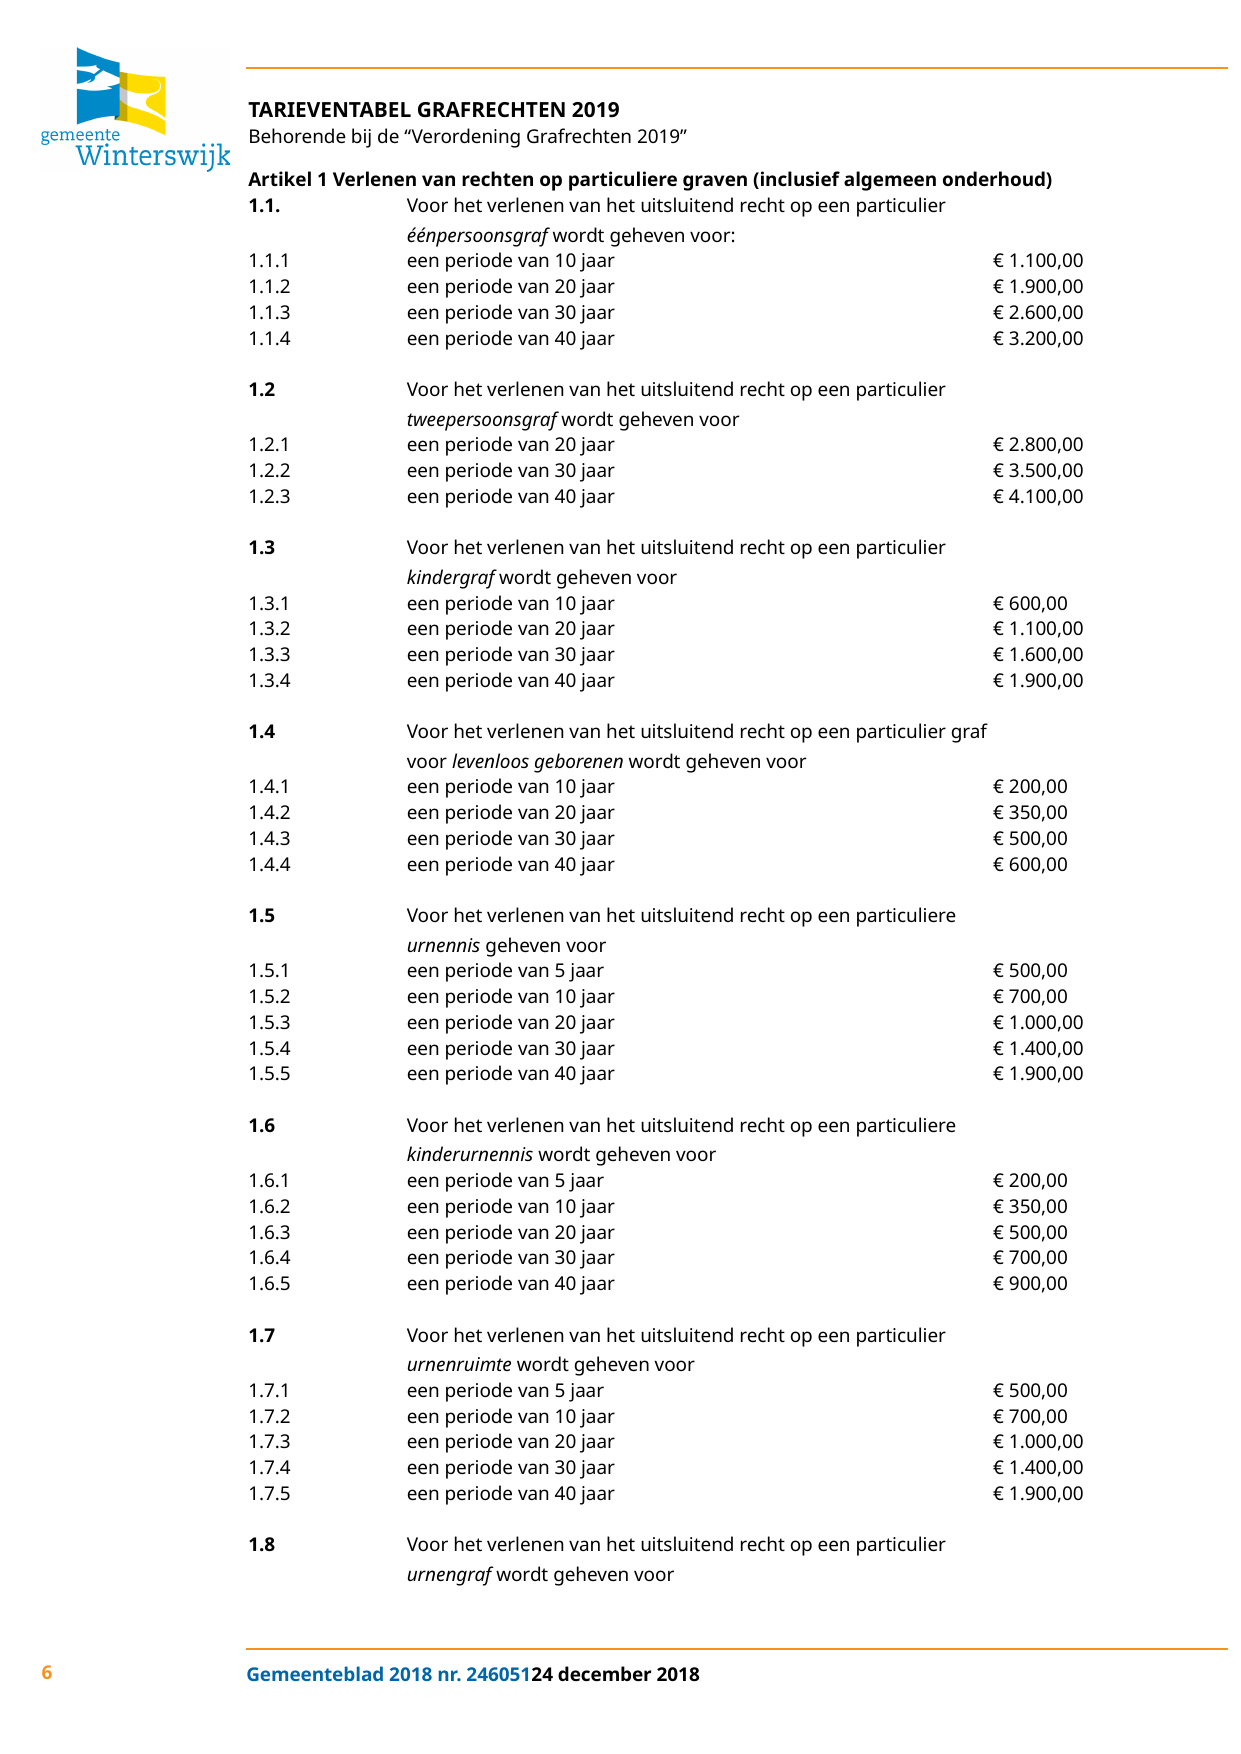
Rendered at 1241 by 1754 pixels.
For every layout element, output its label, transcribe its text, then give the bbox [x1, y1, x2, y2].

table_cell 1.2.1 [248, 432, 407, 457]
table_cell [407, 351, 993, 376]
table_cell 1.5.3 [248, 1009, 407, 1035]
table_cell € 4.100,00 [993, 483, 1152, 509]
table_cell een periode van 20 jaar [407, 432, 993, 457]
table_cell Voor het verlenen van het uitsluitend recht op een particulier urnengraf wordt geheven voor [407, 1531, 993, 1587]
table_cell € 700,00 [993, 984, 1152, 1009]
table_cell [993, 1531, 1152, 1587]
table_cell 1.4.1 [248, 774, 407, 799]
table_cell Voor het verlenen van het uitsluitend recht op een particuliere urnennis geheven voor [407, 903, 993, 958]
text TARIEVENTABEL GRAFRECHTEN 2019 [248, 95, 1152, 123]
table_cell 1.2.2 [248, 457, 407, 483]
table_cell € 1.000,00 [993, 1009, 1152, 1035]
table_cell € 700,00 [993, 1245, 1152, 1270]
table_cell € 500,00 [993, 825, 1152, 851]
table_cell 1.5.1 [248, 958, 407, 983]
table_cell [993, 509, 1152, 534]
table_cell 1.8 [248, 1531, 407, 1587]
table_cell [248, 693, 407, 718]
table_cell € 200,00 [993, 774, 1152, 799]
table_cell [248, 509, 407, 534]
table_cell 1.6.1 [248, 1168, 407, 1193]
table_cell € 600,00 [993, 851, 1152, 877]
table_cell € 500,00 [993, 1219, 1152, 1244]
table_cell [407, 693, 993, 718]
table_cell 1.6.5 [248, 1270, 407, 1296]
table_cell € 3.200,00 [993, 325, 1152, 351]
table_cell 1.1.2 [248, 273, 407, 299]
table_cell € 350,00 [993, 800, 1152, 825]
table_cell € 1.900,00 [993, 1061, 1152, 1086]
table_cell € 350,00 [993, 1193, 1152, 1219]
table_cell 1.5.5 [248, 1061, 407, 1086]
table_cell Voor het verlenen van het uitsluitend recht op een particulier graf voor levenloos geborenen wordt geheven voor [407, 719, 993, 774]
table_cell een periode van 10 jaar [407, 1403, 993, 1428]
table_cell 1.7.2 [248, 1403, 407, 1428]
table_cell € 1.900,00 [993, 667, 1152, 693]
table_cell een periode van 20 jaar [407, 800, 993, 825]
table_cell [407, 1086, 993, 1112]
text Behorende bij de “Verordening Grafrechten 2019” [248, 123, 1152, 149]
table_cell 1.1.4 [248, 325, 407, 351]
table_cell 1.7.3 [248, 1429, 407, 1454]
table_cell [993, 1296, 1152, 1322]
table_cell 1.6.3 [248, 1219, 407, 1244]
table_cell [993, 693, 1152, 718]
table_cell een periode van 40 jaar [407, 851, 993, 877]
table_cell € 3.500,00 [993, 457, 1152, 483]
table_cell 1.4 [248, 719, 407, 774]
table_cell een periode van 40 jaar [407, 1480, 993, 1506]
table_cell een periode van 10 jaar [407, 590, 993, 616]
table_cell [407, 509, 993, 534]
table_cell € 700,00 [993, 1403, 1152, 1428]
table_cell € 2.600,00 [993, 299, 1152, 325]
table_cell 1.1.3 [248, 299, 407, 325]
table_cell 1.2 [248, 376, 407, 432]
table_cell € 1.100,00 [993, 616, 1152, 641]
table_cell [993, 1322, 1152, 1377]
table_cell 1.5 [248, 903, 407, 958]
table_cell 1.6 [248, 1112, 407, 1167]
table_cell een periode van 20 jaar [407, 273, 993, 299]
table_cell een periode van 30 jaar [407, 825, 993, 851]
table_cell € 1.400,00 [993, 1454, 1152, 1480]
table_cell € 500,00 [993, 958, 1152, 983]
table_cell een periode van 40 jaar [407, 1270, 993, 1296]
table_header [993, 192, 1152, 248]
table_cell [993, 535, 1152, 590]
table_cell Voor het verlenen van het uitsluitend recht op een particulier tweepersoonsgraf wordt geheven voor [407, 376, 993, 432]
table_cell [248, 877, 407, 902]
table_cell een periode van 10 jaar [407, 984, 993, 1009]
picture [225, 153, 231, 162]
table_cell 1.3.4 [248, 667, 407, 693]
table_cell 1.4.3 [248, 825, 407, 851]
table_cell 1.4.2 [248, 800, 407, 825]
table_cell een periode van 30 jaar [407, 1035, 993, 1061]
table_cell 1.6.4 [248, 1245, 407, 1270]
table_cell een periode van 5 jaar [407, 1377, 993, 1403]
table_cell [993, 1086, 1152, 1112]
table_cell een periode van 20 jaar [407, 1429, 993, 1454]
table_cell 1.1.1 [248, 248, 407, 273]
table_cell € 500,00 [993, 1377, 1152, 1403]
table_cell een periode van 20 jaar [407, 616, 993, 641]
table_cell € 900,00 [993, 1270, 1152, 1296]
table_cell een periode van 40 jaar [407, 325, 993, 351]
table_cell € 1.100,00 [993, 248, 1152, 273]
table_cell [993, 1506, 1152, 1531]
table_cell [407, 877, 993, 902]
table_cell Voor het verlenen van het uitsluitend recht op een particulier kindergraf wordt geheven voor [407, 535, 993, 590]
table_cell een periode van 40 jaar [407, 483, 993, 509]
text Artikel 1 Verlenen van rechten op particuliere graven (inclusief algemeen onderhoud) [248, 166, 1152, 192]
table_cell € 1.900,00 [993, 1480, 1152, 1506]
table_cell [993, 1112, 1152, 1167]
table_cell € 2.800,00 [993, 432, 1152, 457]
table_cell € 1.400,00 [993, 1035, 1152, 1061]
table_cell [248, 1506, 407, 1531]
table_cell 1.3.2 [248, 616, 407, 641]
table_cell een periode van 30 jaar [407, 641, 993, 667]
table_cell een periode van 40 jaar [407, 667, 993, 693]
table_cell [248, 1086, 407, 1112]
table_header Voor het verlenen van het uitsluitend recht op een particulier éénpersoonsgraf wordt geheven voor: [407, 192, 993, 248]
table_cell Voor het verlenen van het uitsluitend recht op een particuliere kinderurnennis wordt geheven voor [407, 1112, 993, 1167]
table_cell 1.5.2 [248, 984, 407, 1009]
table_cell 1.7 [248, 1322, 407, 1377]
table_cell [993, 877, 1152, 902]
table_cell [993, 351, 1152, 376]
table_cell 1.7.1 [248, 1377, 407, 1403]
table_cell € 1.900,00 [993, 273, 1152, 299]
table_cell [248, 1296, 407, 1322]
table_cell een periode van 20 jaar [407, 1009, 993, 1035]
table_cell een periode van 30 jaar [407, 299, 993, 325]
table_cell een periode van 20 jaar [407, 1219, 993, 1244]
table_cell een periode van 30 jaar [407, 1454, 993, 1480]
table_cell een periode van 5 jaar [407, 958, 993, 983]
table_cell € 600,00 [993, 590, 1152, 616]
table_cell 1.5.4 [248, 1035, 407, 1061]
table_cell € 1.000,00 [993, 1429, 1152, 1454]
table_cell 1.3.1 [248, 590, 407, 616]
table_cell [993, 903, 1152, 958]
table_cell een periode van 30 jaar [407, 457, 993, 483]
table_cell [248, 351, 407, 376]
table_cell een periode van 5 jaar [407, 1168, 993, 1193]
table_cell € 1.600,00 [993, 641, 1152, 667]
table_cell een periode van 10 jaar [407, 774, 993, 799]
table_cell 1.4.4 [248, 851, 407, 877]
table_cell een periode van 10 jaar [407, 1193, 993, 1219]
table_cell 1.7.5 [248, 1480, 407, 1506]
table_cell [993, 719, 1152, 774]
table_cell een periode van 30 jaar [407, 1245, 993, 1270]
table_cell 1.3.3 [248, 641, 407, 667]
table_cell [407, 1506, 993, 1531]
table_cell een periode van 10 jaar [407, 248, 993, 273]
table_cell 1.6.2 [248, 1193, 407, 1219]
table_cell € 200,00 [993, 1168, 1152, 1193]
table_cell [993, 376, 1152, 432]
table_cell Voor het verlenen van het uitsluitend recht op een particulier urnenruimte wordt geheven voor [407, 1322, 993, 1377]
table_cell 1.7.4 [248, 1454, 407, 1480]
table_header 1.1. [248, 192, 407, 248]
table_cell 1.3 [248, 535, 407, 590]
table_cell een periode van 40 jaar [407, 1061, 993, 1086]
table_cell 1.2.3 [248, 483, 407, 509]
picture [41, 47, 231, 172]
table_cell [407, 1296, 993, 1322]
